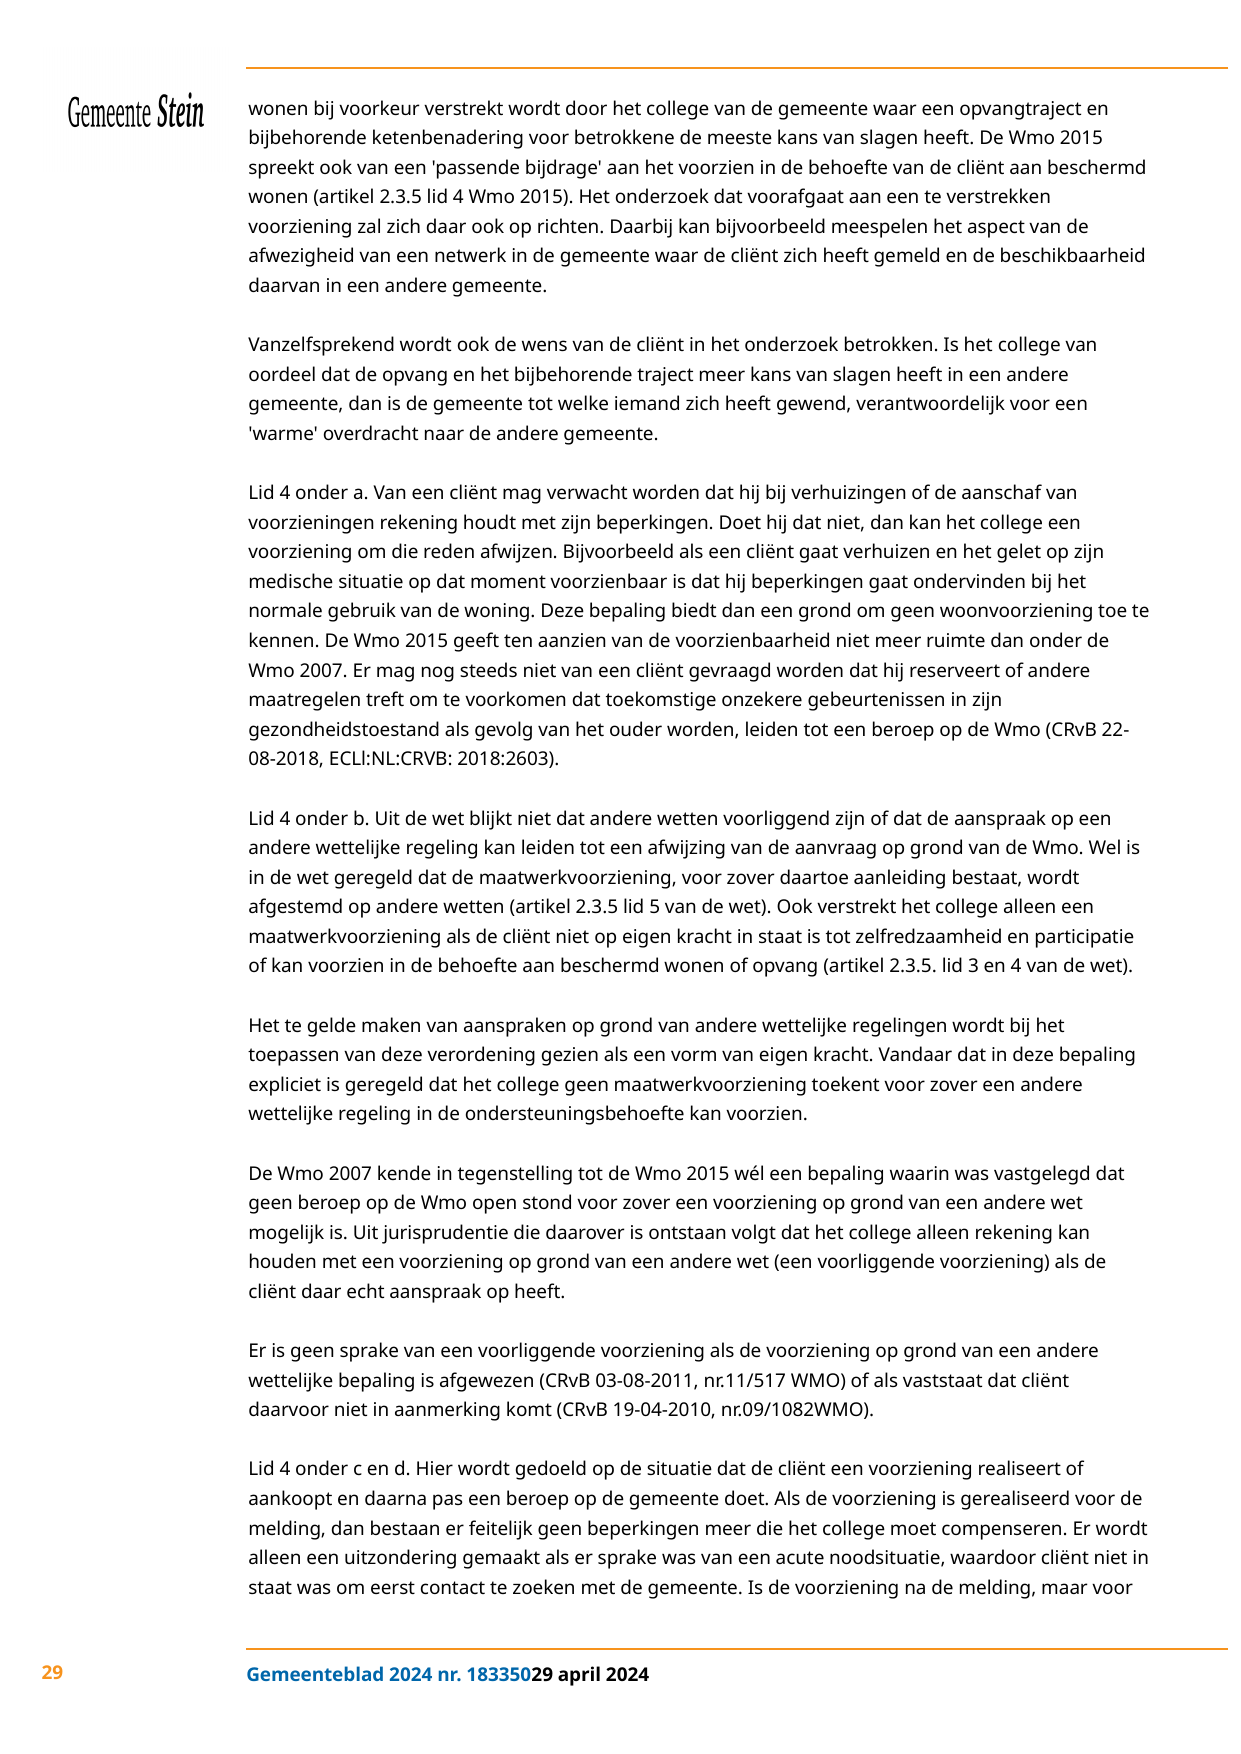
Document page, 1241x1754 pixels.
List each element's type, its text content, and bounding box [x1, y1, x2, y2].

text wonen bij voorkeur verstrekt wordt door het college van de gemeente waar een opvangtraject en bijbehorende ketenbenadering voor betrokkene de meeste kans van slagen heeft. De Wmo 2015 spreekt ook van een 'passende bijdrage' aan het voorzien in de behoefte van de cliënt aan beschermd wonen (artikel 2.3.5 lid 4 Wmo 2015). Het onderzoek dat voorafgaat aan een te verstrekken voorziening zal zich daar ook op richten. Daarbij kan bijvoorbeeld meespelen het aspect van de afwezigheid van een netwerk in de gemeente waar de cliënt zich heeft gemeld en de beschikbaarheid daarvan in een andere gemeente. [248, 95, 1152, 298]
text Lid 4 onder b. Uit de wet blijkt niet dat andere wetten voorliggend zijn of dat de aanspraak op een andere wettelijke regeling kan leiden tot een afwijzing van de aanvraag op grond van de Wmo. Wel is in de wet geregeld dat de maatwerkvoorziening, voor zover daartoe aanleiding bestaat, wordt afgestemd op andere wetten (artikel 2.3.5 lid 5 van de wet). Ook verstrekt het college alleen een maatwerkvoorziening als de cliënt niet op eigen kracht in staat is tot zelfredzaamheid en participatie of kan voorzien in de behoefte aan beschermd wonen of opvang (artikel 2.3.5. lid 3 en 4 van de wet). [248, 805, 1152, 978]
text De Wmo 2007 kende in tegenstelling tot de Wmo 2015 wél een bepaling waarin was vastgelegd dat geen beroep op de Wmo open stond voor zover een voorziening op grond van een andere wet mogelijk is. Uit jurisprudentie die daarover is ontstaan volgt dat het college alleen rekening kan houden met een voorziening op grond van een andere wet (een voorliggende voorziening) als de cliënt daar echt aanspraak op heeft. [248, 1160, 1152, 1304]
text Vanzelfsprekend wordt ook de wens van de cliënt in het onderzoek betrokken. Is het college van oordeel dat de opvang en het bijbehorende traject meer kans van slagen heeft in een andere gemeente, dan is de gemeente tot welke iemand zich heeft gewend, verantwoordelijk voor een 'warme' overdracht naar de andere gemeente. [248, 331, 1152, 446]
text Lid 4 onder a. Van een cliënt mag verwacht worden dat hij bij verhuizingen of de aanschaf van voorzieningen rekening houdt met zijn beperkingen. Doet hij dat niet, dan kan het college een voorziening om die reden afwijzen. Bijvoorbeeld als een cliënt gaat verhuizen en het gelet op zijn medische situatie op dat moment voorzienbaar is dat hij beperkingen gaat ondervinden bij het normale gebruik van de woning. Deze bepaling biedt dan een grond om geen woonvoorziening toe te kennen. De Wmo 2015 geeft ten aanzien van de voorzienbaarheid niet meer ruimte dan onder de Wmo 2007. Er mag nog steeds niet van een cliënt gevraagd worden dat hij reserveert of andere maatregelen treft om te voorkomen dat toekomstige onzekere gebeurtenissen in zijn gezondheidstoestand als gevolg van het ouder worden, leiden tot een beroep op de Wmo (CRvB 22-08-2018, ECLl:NL:CRVB: 2018:2603). [248, 479, 1152, 771]
picture [41, 47, 231, 172]
text Er is geen sprake van een voorliggende voorziening als de voorziening op grond van een andere wettelijke bepaling is afgewezen (CRvB 03-08-2011, nr.11/517 WMO) of als vaststaat dat cliënt daarvoor niet in aanmerking komt (CRvB 19-04-2010, nr.09/1082WMO). [248, 1337, 1152, 1422]
text Lid 4 onder c en d. Hier wordt gedoeld op de situatie dat de cliënt een voorziening realiseert of aankoopt en daarna pas een beroep op de gemeente doet. Als de voorziening is gerealiseerd voor de melding, dan bestaan er feitelijk geen beperkingen meer die het college moet compenseren. Er wordt alleen een uitzondering gemaakt als er sprake was van een acute noodsituatie, waardoor cliënt niet in staat was om eerst contact te zoeken met de gemeente. Is de voorziening na de melding, maar voor [248, 1456, 1152, 1600]
text Het te gelde maken van aanspraken op grond van andere wettelijke regelingen wordt bij het toepassen van deze verordening gezien als een vorm van eigen kracht. Vandaar dat in deze bepaling expliciet is geregeld dat het college geen maatwerkvoorziening toekent voor zover een andere wettelijke regeling in de ondersteuningsbehoefte kan voorzien. [248, 1012, 1152, 1126]
